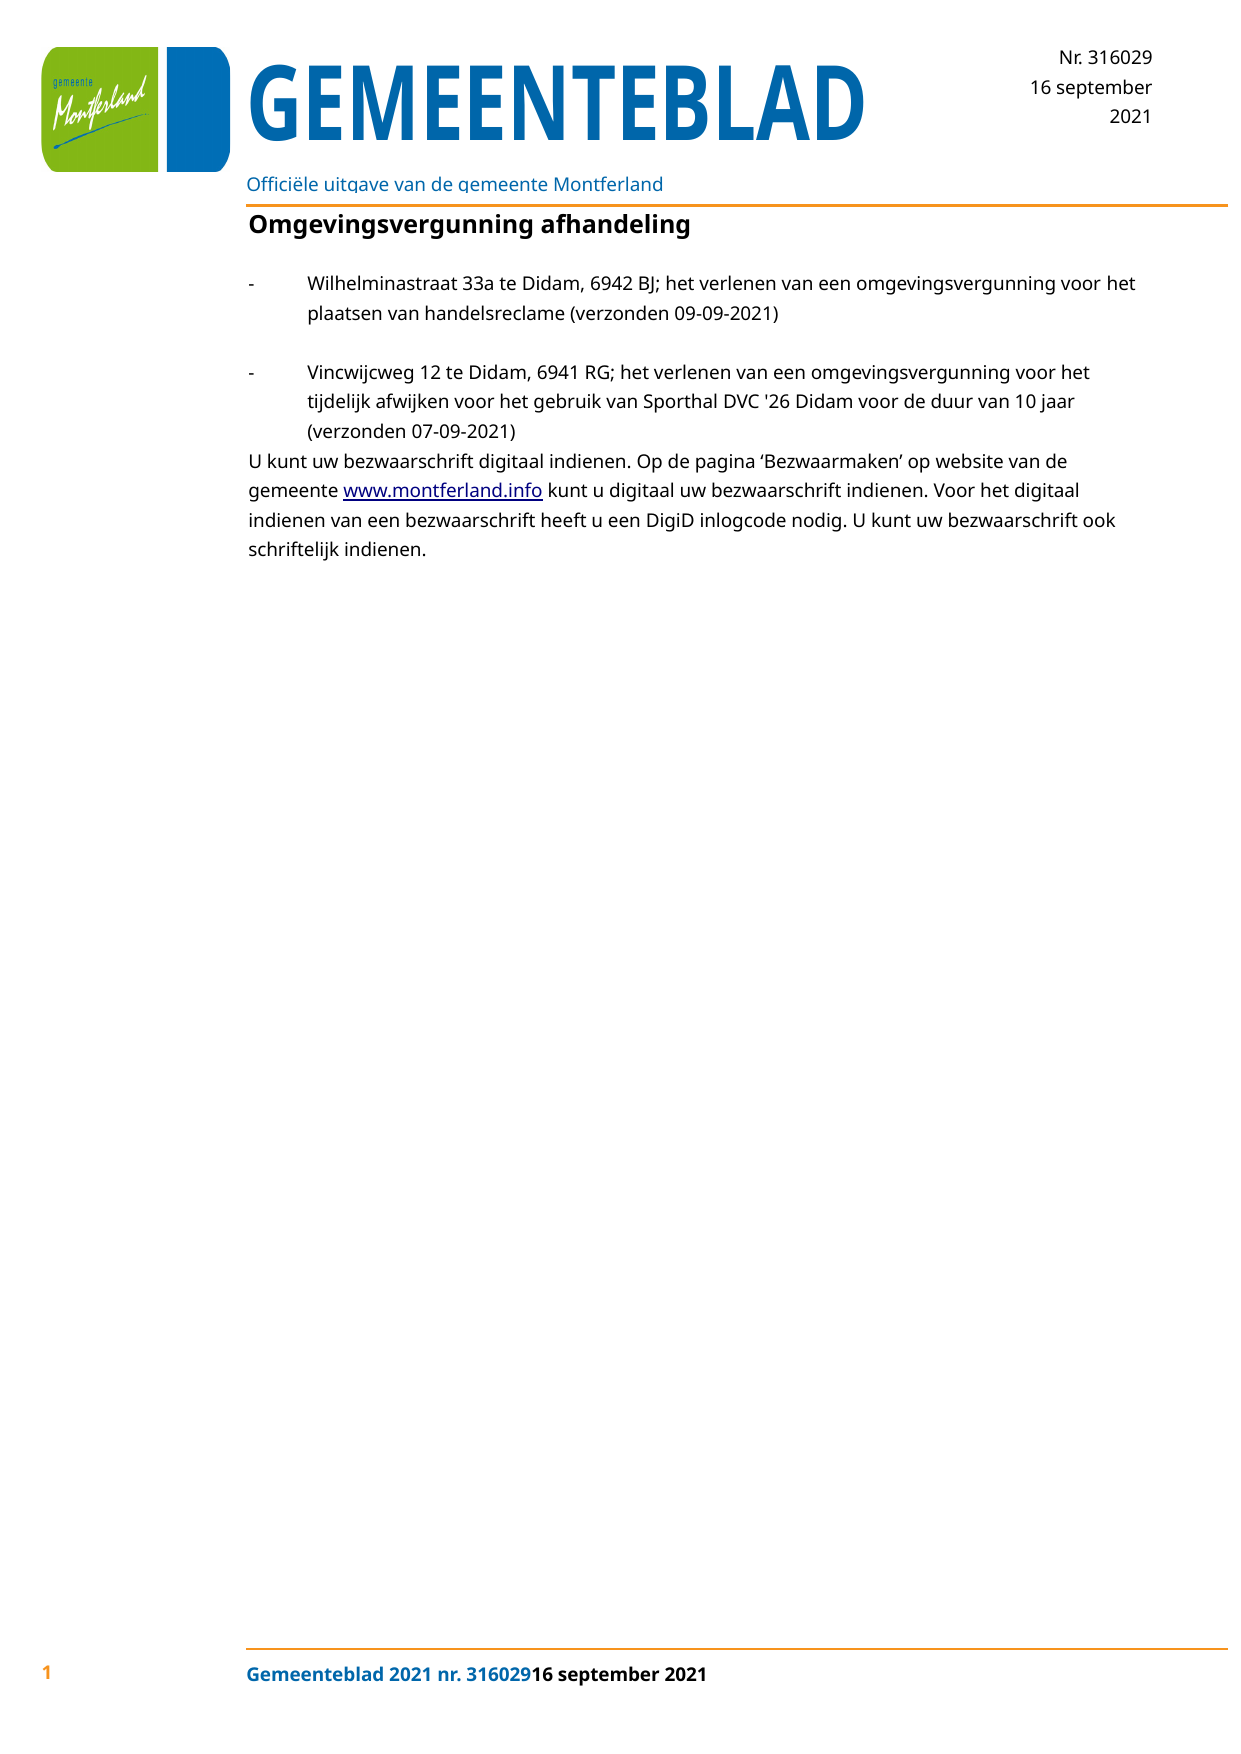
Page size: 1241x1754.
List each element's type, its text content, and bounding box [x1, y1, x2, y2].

text Omgevingsvergunning afhandeling [248, 207, 1152, 241]
picture [41, 47, 231, 172]
list Vincwijcweg 12 te Didam, 6941 RG; het verlenen van een omgevingsvergunning voor het tijdelijk afwijken voor het gebruik van Sporthal DVC '26 Didam voor de duur van 10 jaar (verzonden 07-09-2021) [248, 359, 1152, 444]
list Wilhelminastraat 33a te Didam, 6942 BJ; het verlenen van een omgevingsvergunning voor het plaatsen van handelsreclame (verzonden 09-09-2021) [248, 270, 1152, 326]
text U kunt uw bezwaarschrift digitaal indienen. Op de pagina ‘Bezwaarmaken’ op website van de gemeente www.montferland.info kunt u digitaal uw bezwaarschrift indienen. Voor het digitaal indienen van een bezwaarschrift heeft u een DigiD inlogcode nodig. U kunt uw bezwaarschrift ook schriftelijk indienen. [248, 448, 1152, 562]
